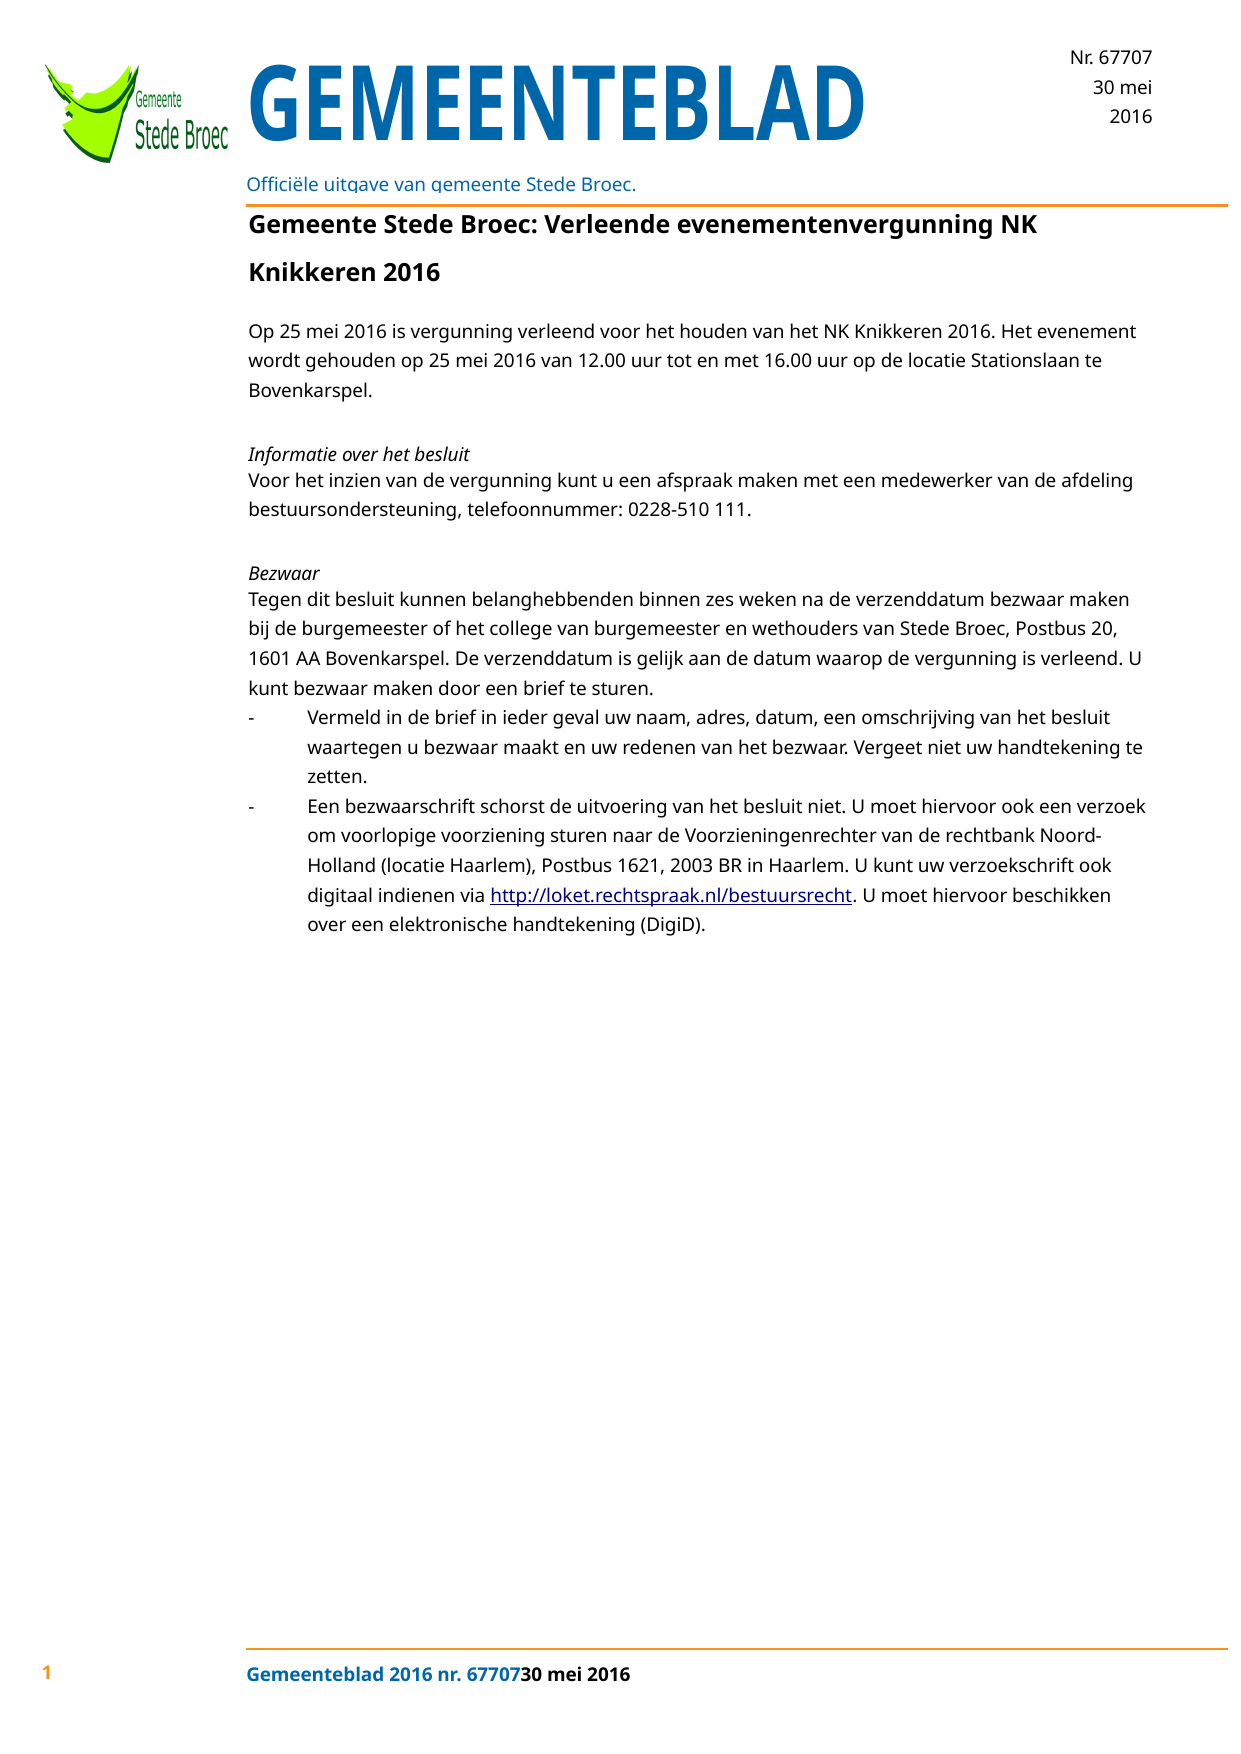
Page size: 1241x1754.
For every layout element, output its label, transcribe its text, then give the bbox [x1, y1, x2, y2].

text Voor het inzien van de vergunning kunt u een afspraak maken met een medewerker van de afdeling bestuursondersteuning, telefoonnummer: 0228-510 111. [248, 467, 1152, 522]
list Een bezwaarschrift schorst de uitvoering van het besluit niet. U moet hiervoor ook een verzoek om voorlopige voorziening sturen naar de Voorzieningenrechter van de rechtbank Noord-Holland (locatie Haarlem), Postbus 1621, 2003 BR in Haarlem. U kunt uw verzoekschrift ook digitaal indienen via http://loket.rechtspraak.nl/bestuursrecht. U moet hiervoor beschikken over een elektronische handtekening (DigiD). [248, 793, 1152, 937]
text Informatie over het besluit [248, 441, 1152, 467]
text Bezwaar [248, 560, 1152, 586]
picture [41, 47, 231, 172]
text Op 25 mei 2016 is vergunning verleend voor het houden van het NK Knikkeren 2016. Het evenement wordt gehouden op 25 mei 2016 van 12.00 uur tot en met 16.00 uur op de locatie Stationslaan te Bovenkarspel. [248, 318, 1152, 403]
text Tegen dit besluit kunnen belanghebbenden binnen zes weken na de verzenddatum bezwaar maken bij de burgemeester of het college van burgemeester en wethouders van Stede Broec, Postbus 20, 1601 AA Bovenkarspel. De verzenddatum is gelijk aan de datum waarop de vergunning is verleend. U kunt bezwaar maken door een brief te sturen. [248, 586, 1152, 701]
list Vermeld in de brief in ieder geval uw naam, adres, datum, een omschrijving van het besluit waartegen u bezwaar maakt en uw redenen van het bezwaar. Vergeet niet uw handtekening te zetten. [248, 704, 1152, 789]
text Gemeente Stede Broec: Verleende evenementenvergunning NK Knikkeren 2016 [248, 207, 1152, 288]
